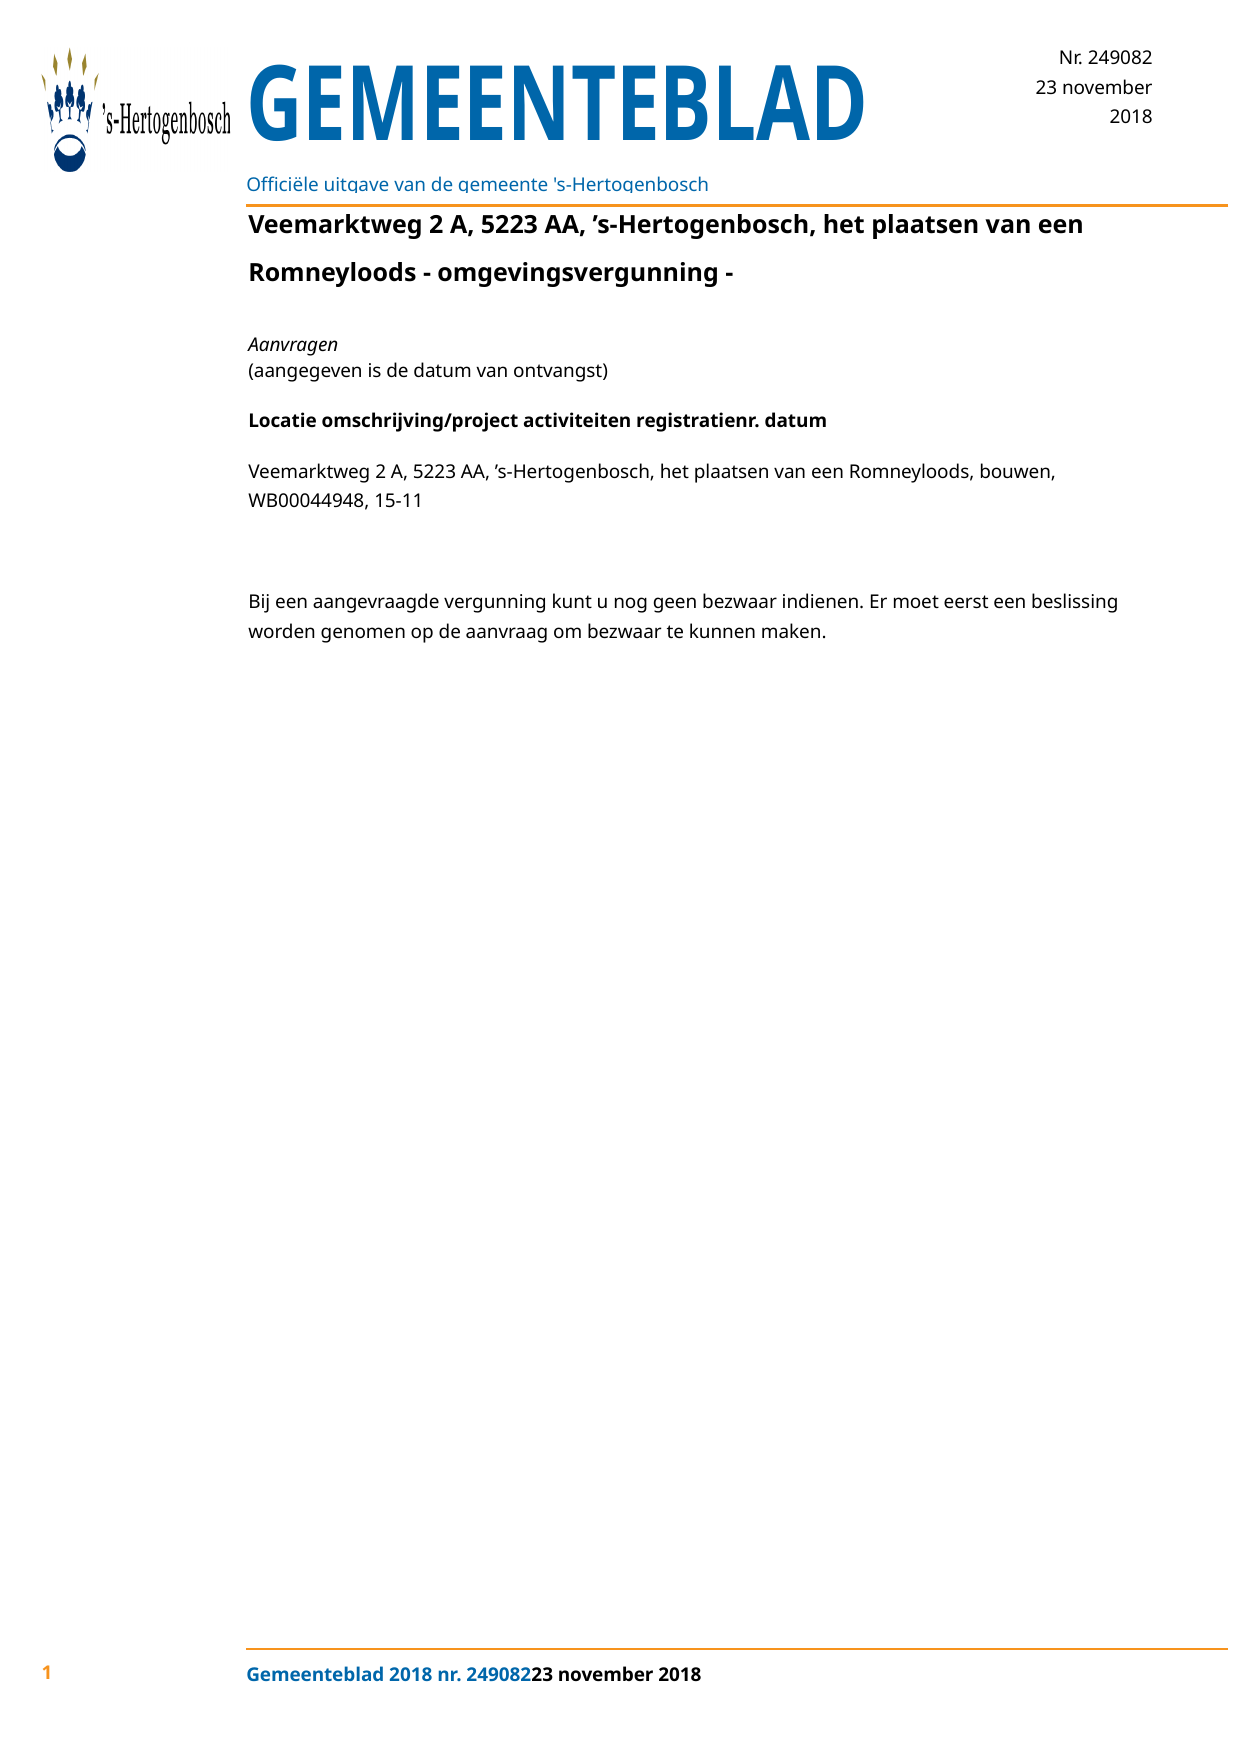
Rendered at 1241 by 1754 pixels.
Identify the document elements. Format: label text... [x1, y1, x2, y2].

text Aanvragen [248, 331, 1152, 357]
text Locatie omschrijving/project activiteiten registratienr. datum [248, 408, 1152, 433]
text (aangegeven is de datum van ontvangst) [248, 357, 1152, 383]
text Bij een aangevraagde vergunning kunt u nog geen bezwaar indienen. Er moet eerst een beslissing worden genomen op de aanvraag om bezwaar te kunnen maken. [248, 588, 1152, 644]
text Veemarktweg 2 A, 5223 AA, ’s-Hertogenbosch, het plaatsen van een Romneyloods - omgevingsvergunning - [248, 207, 1152, 288]
picture [41, 47, 231, 172]
text Veemarktweg 2 A, 5223 AA, ’s-Hertogenbosch, het plaatsen van een Romneyloods, bouwen, WB00044948, 15-11 [248, 458, 1152, 513]
